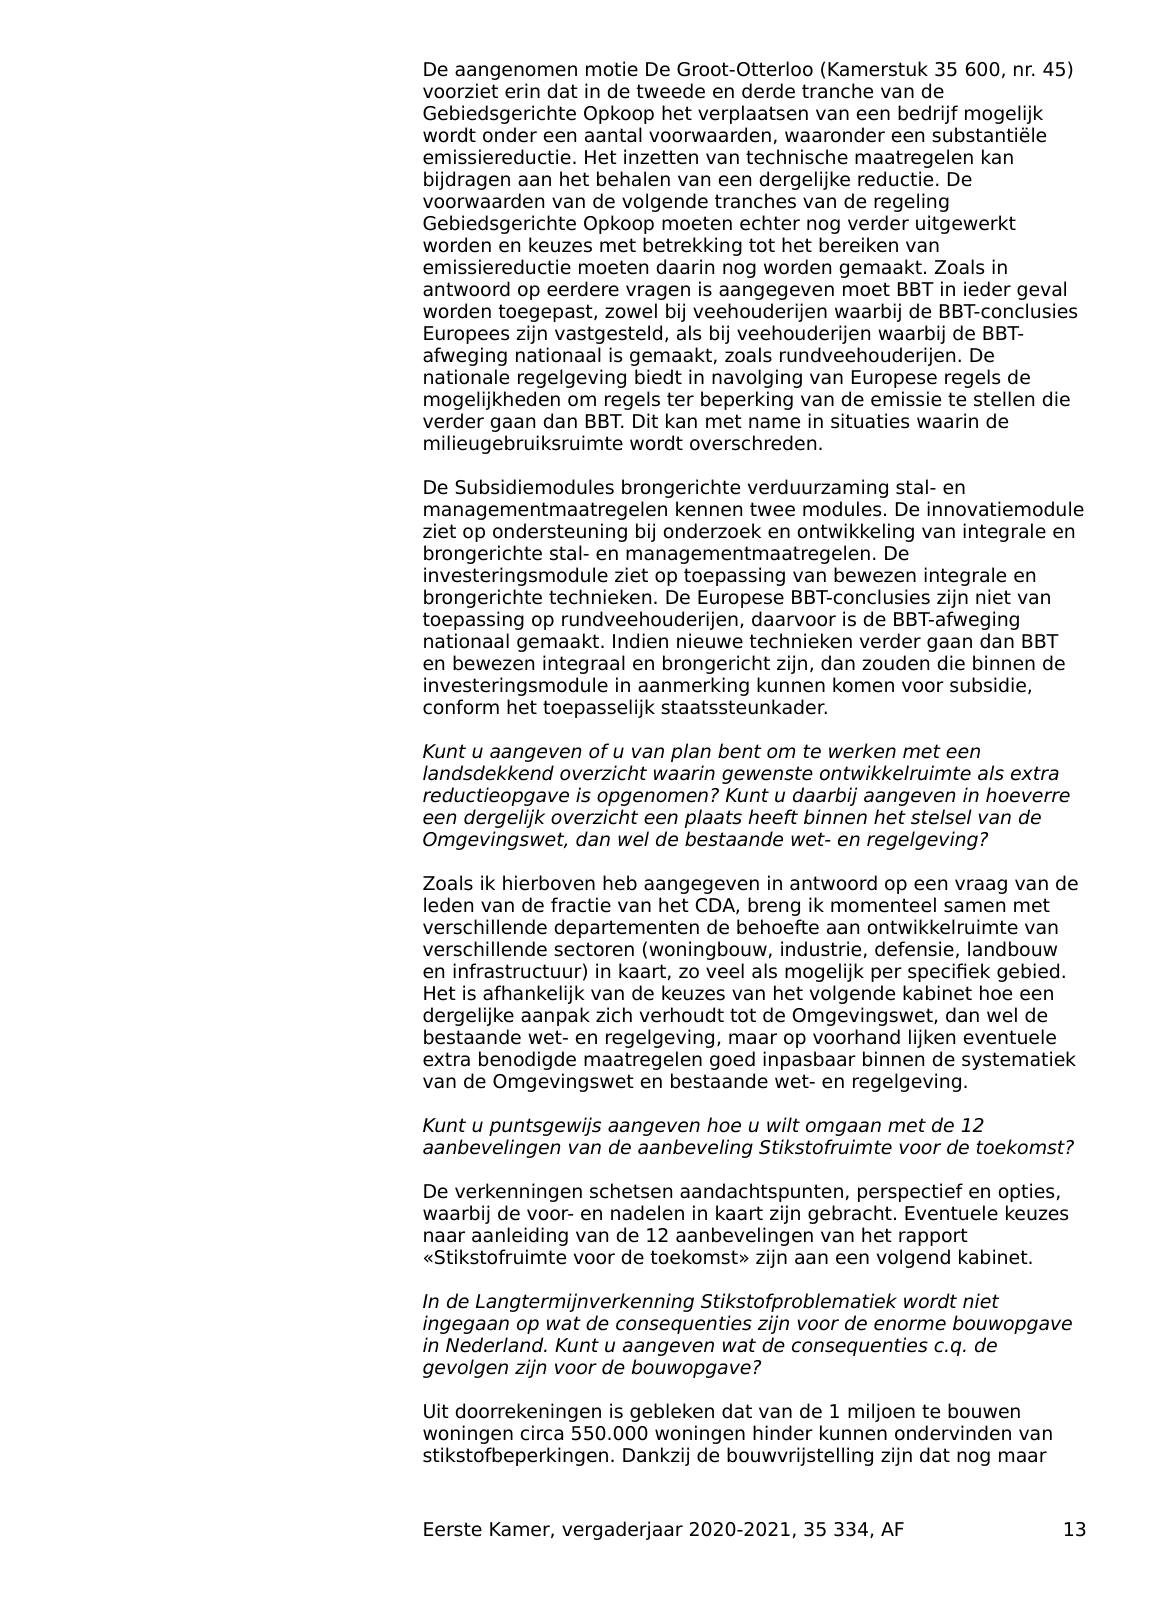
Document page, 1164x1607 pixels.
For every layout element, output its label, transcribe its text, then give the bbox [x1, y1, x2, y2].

text Uit doorrekeningen is gebleken dat van de 1 miljoen te bouwen woningen circa 550.000 woningen hinder kunnen ondervinden van stikstofbeperkingen. Dankzij de bouwvrijstelling zijn dat nog maar [422, 1401, 1087, 1467]
text De verkenningen schetsen aandachtspunten, perspectief en opties, waarbij de voor- en nadelen in kaart zijn gebracht. Eventuele keuzes naar aanleiding van de 12 aanbevelingen van het rapport «Stikstofruimte voor de toekomst» zijn aan een volgend kabinet. [422, 1181, 1087, 1269]
text Kunt u puntsgewijs aangeven hoe u wilt omgaan met de 12 aanbevelingen van de aanbeveling Stikstofruimte voor de toekomst? [422, 1115, 1087, 1159]
text Kunt u aangeven of u van plan bent om te werken met een landsdekkend overzicht waarin gewenste ontwikkelruimte als extra reductieopgave is opgenomen? Kunt u daarbij aangeven in hoeverre een dergelijk overzicht een plaats heeft binnen het stelsel van de Omgevingswet, dan wel de bestaande wet- en regelgeving? [422, 741, 1087, 851]
text De aangenomen motie De Groot-Otterloo (Kamerstuk 35 600, nr. 45) voorziet erin dat in de tweede en derde tranche van de Gebiedsgerichte Opkoop het verplaatsen van een bedrijf mogelijk wordt onder een aantal voorwaarden, waaronder een substantiële emissiereductie. Het inzetten van technische maatregelen kan bijdragen aan het behalen van een dergelijke reductie. De voorwaarden van de volgende tranches van de regeling Gebiedsgerichte Opkoop moeten echter nog verder uitgewerkt worden en keuzes met betrekking tot het bereiken van emissiereductie moeten daarin nog worden gemaakt. Zoals in antwoord op eerdere vragen is aangegeven moet BBT in ieder geval worden toegepast, zowel bij veehouderijen waarbij de BBT-conclusies Europees zijn vastgesteld, als bij veehouderijen waarbij de BBT-afweging nationaal is gemaakt, zoals rundveehouderijen. De nationale regelgeving biedt in navolging van Europese regels de mogelijkheden om regels ter beperking van de emissie te stellen die verder gaan dan BBT. Dit kan met name in situaties waarin de milieugebruiksruimte wordt overschreden. [422, 59, 1087, 455]
text De Subsidiemodules brongerichte verduurzaming stal- en managementmaatregelen kennen twee modules. De innovatiemodule ziet op ondersteuning bij onderzoek en ontwikkeling van integrale en brongerichte stal- en managementmaatregelen. De investeringsmodule ziet op toepassing van bewezen integrale en brongerichte technieken. De Europese BBT-conclusies zijn niet van toepassing op rundveehouderijen, daarvoor is de BBT-afweging nationaal gemaakt. Indien nieuwe technieken verder gaan dan BBT en bewezen integraal en brongericht zijn, dan zouden die binnen de investeringsmodule in aanmerking kunnen komen voor subsidie, conform het toepasselijk staatssteunkader. [422, 477, 1087, 719]
text Zoals ik hierboven heb aangegeven in antwoord op een vraag van de leden van de fractie van het CDA, breng ik momenteel samen met verschillende departementen de behoefte aan ontwikkelruimte van verschillende sectoren (woningbouw, industrie, defensie, landbouw en infrastructuur) in kaart, zo veel als mogelijk per specifiek gebied. Het is afhankelijk van de keuzes van het volgende kabinet hoe een dergelijke aanpak zich verhoudt tot de Omgevingswet, dan wel de bestaande wet- en regelgeving, maar op voorhand lijken eventuele extra benodigde maatregelen goed inpasbaar binnen de systematiek van de Omgevingswet en bestaande wet- en regelgeving. [422, 873, 1087, 1093]
text In de Langtermijnverkenning Stikstofproblematiek wordt niet ingegaan op wat de consequenties zijn voor de enorme bouwopgave in Nederland. Kunt u aangeven wat de consequenties c.q. de gevolgen zijn voor de bouwopgave? [422, 1291, 1087, 1379]
